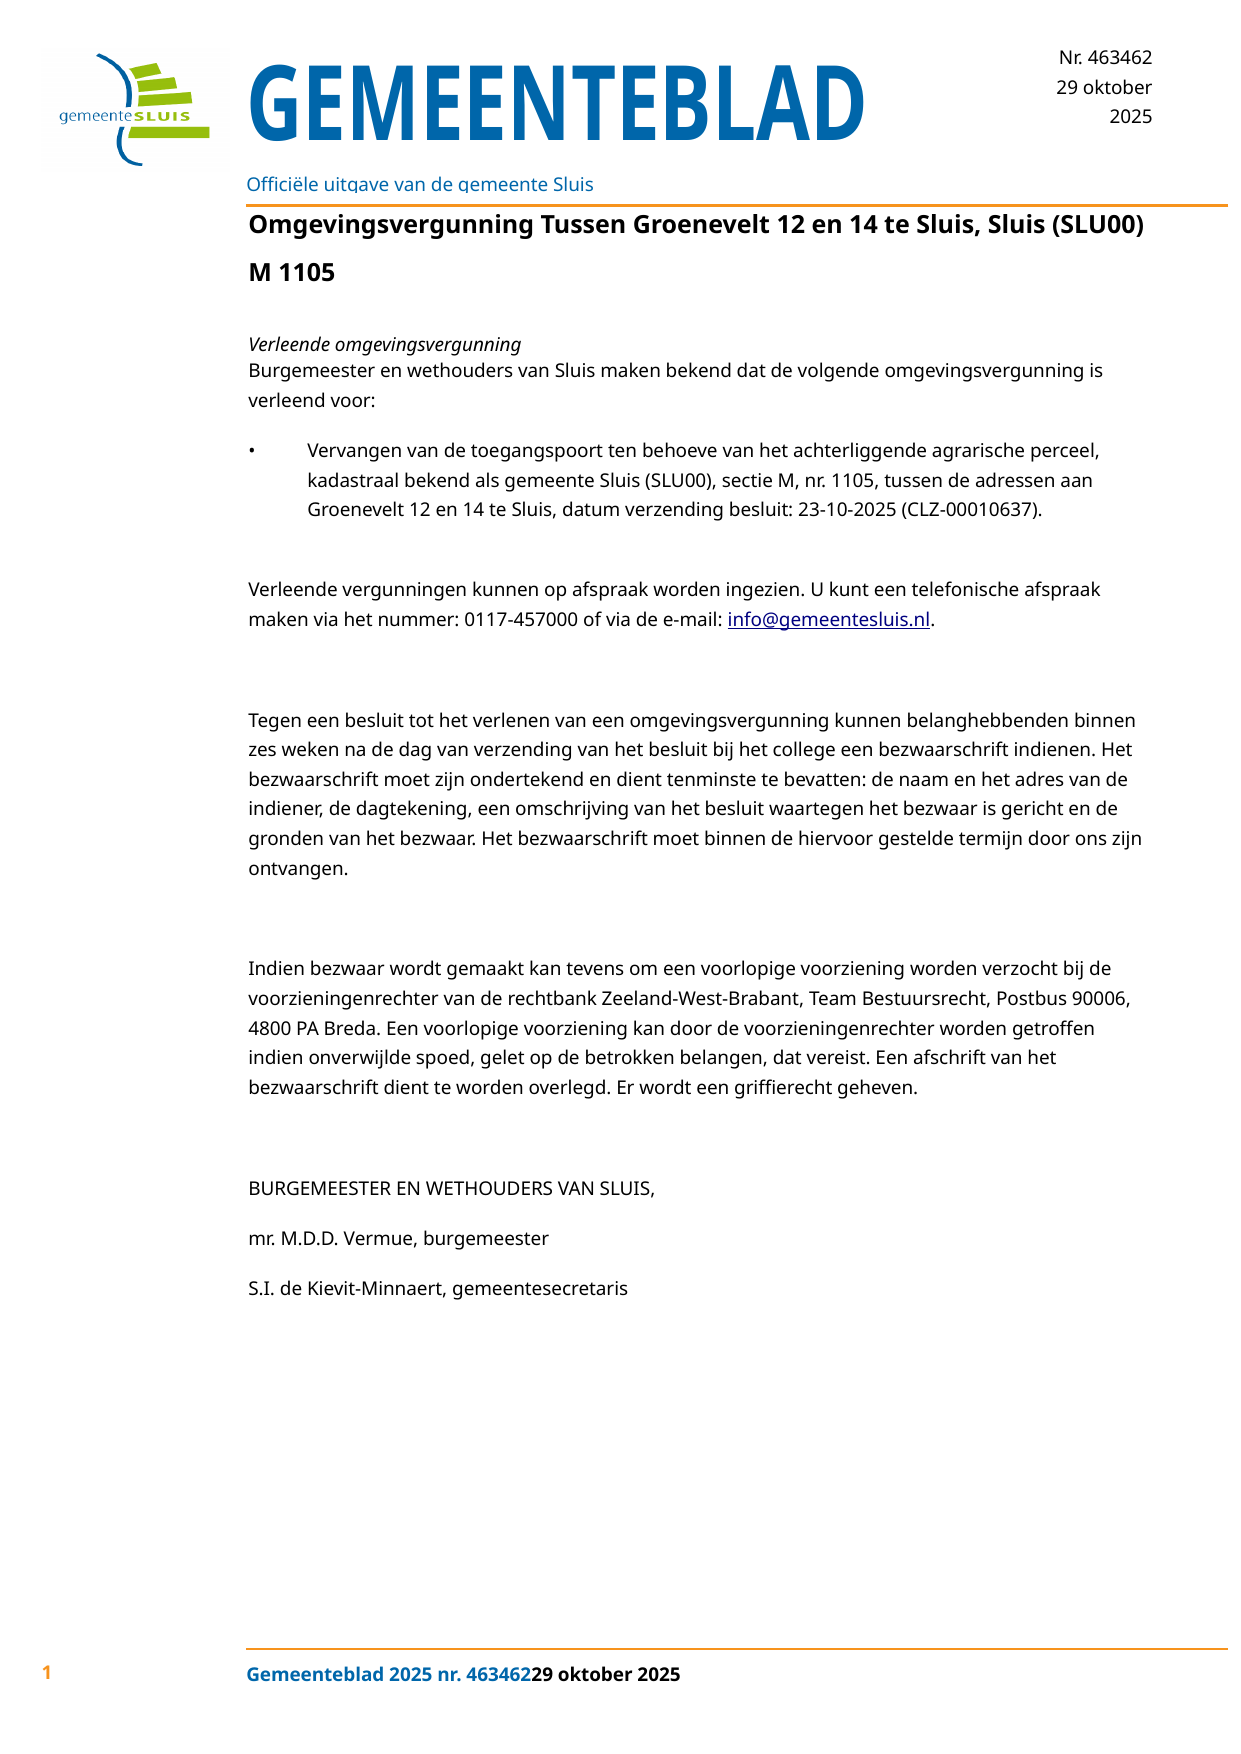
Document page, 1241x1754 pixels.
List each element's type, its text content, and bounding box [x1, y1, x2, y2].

picture [41, 47, 231, 172]
text Burgemeester en wethouders van Sluis maken bekend dat de volgende omgevingsvergunning is verleend voor: [248, 357, 1152, 412]
text Verleende omgevingsvergunning [248, 331, 1152, 357]
text Omgevingsvergunning Tussen Groenevelt 12 en 14 te Sluis, Sluis (SLU00) M 1105 [248, 207, 1152, 288]
text Verleende vergunningen kunnen op afspraak worden ingezien. U kunt een telefonische afspraak maken via het nummer: 0117-457000 of via de e-mail: info@gemeentesluis.nl. [248, 576, 1152, 632]
text S.I. de Kievit-Minnaert, gemeentesecretaris [248, 1276, 1152, 1301]
list Vervangen van de toegangspoort ten behoeve van het achterliggende agrarische perceel, kadastraal bekend als gemeente Sluis (SLU00), sectie M, nr. 1105, tussen de adressen aan Groenevelt 12 en 14 te Sluis, datum verzending besluit: 23-10-2025 (CLZ-00010637). [248, 437, 1152, 522]
text Tegen een besluit tot het verlenen van een omgevingsvergunning kunnen belanghebbenden binnen zes weken na de dag van verzending van het besluit bij het college een bezwaarschrift indienen. Het bezwaarschrift moet zijn ondertekend en dient tenminste te bevatten: de naam en het adres van de indiener, de dagtekening, een omschrijving van het besluit waartegen het bezwaar is gericht en de gronden van het bezwaar. Het bezwaarschrift moet binnen de hiervoor gestelde termijn door ons zijn ontvangen. [248, 707, 1152, 880]
text mr. M.D.D. Vermue, burgemeester [248, 1225, 1152, 1251]
text BURGEMEESTER EN WETHOUDERS VAN SLUIS, [248, 1175, 1152, 1200]
text Indien bezwaar wordt gemaakt kan tevens om een voorlopige voorziening worden verzocht bij de voorzieningenrechter van de rechtbank Zeeland-West-Brabant, Team Bestuursrecht, Postbus 90006, 4800 PA Breda. Een voorlopige voorziening kan door de voorzieningenrechter worden getroffen indien onverwijlde spoed, gelet op de betrokken belangen, dat vereist. Een afschrift van het bezwaarschrift dient te worden overlegd. Er wordt een griffierecht geheven. [248, 956, 1152, 1099]
